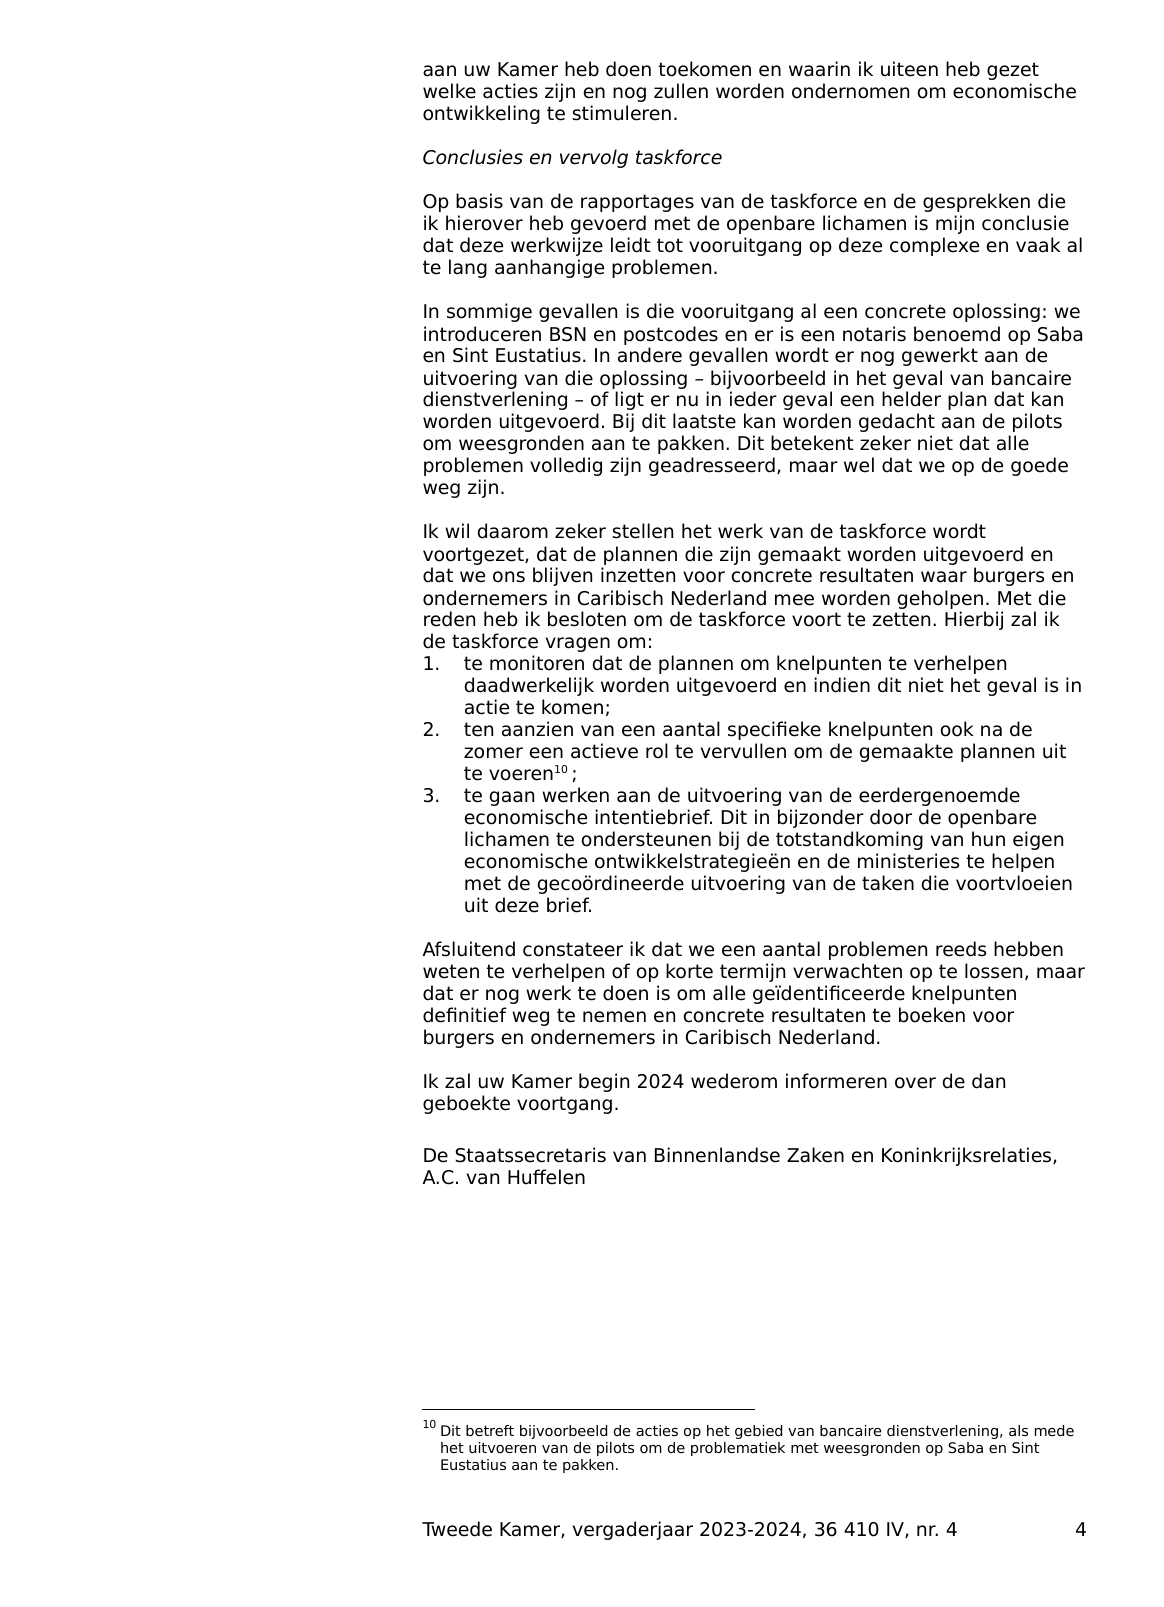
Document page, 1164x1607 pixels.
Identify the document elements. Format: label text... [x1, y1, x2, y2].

text 2. ten aanzien van een aantal specifieke knelpunten ook na de zomer een actieve rol te vervullen om de gemaakte plannen uit te voeren; [422, 719, 1087, 785]
text Ik zal uw Kamer begin 2024 wederom informeren over de dan geboekte voortgang. [422, 1071, 1087, 1115]
subtitle Conclusies en vervolg taskforce [422, 147, 1087, 169]
text aan uw Kamer heb doen toekomen en waarin ik uiteen heb gezet welke acties zijn en nog zullen worden ondernomen om economische ontwikkeling te stimuleren. [422, 59, 1087, 125]
text Dit betreft bijvoorbeeld de acties op het gebied van bancaire dienstverlening, als mede het uitvoeren van de pilots om de problematiek met weesgronden op Saba en Sint Eustatius aan te pakken. [422, 1418, 1087, 1474]
text 3. te gaan werken aan de uitvoering van de eerdergenoemde economische intentiebrief. Dit in bijzonder door de openbare lichamen te ondersteunen bij de totstandkoming van hun eigen economische ontwikkelstrategieën en de ministeries te helpen met de gecoördineerde uitvoering van de taken die voortvloeien uit deze brief. [422, 785, 1087, 917]
text Afsluitend constateer ik dat we een aantal problemen reeds hebben weten te verhelpen of op korte termijn verwachten op te lossen, maar dat er nog werk te doen is om alle geïdentificeerde knelpunten definitief weg te nemen en concrete resultaten te boeken voor burgers en ondernemers in Caribisch Nederland. [422, 939, 1087, 1049]
text Ik wil daarom zeker stellen het werk van de taskforce wordt voortgezet, dat de plannen die zijn gemaakt worden uitgevoerd en dat we ons blijven inzetten voor concrete resultaten waar burgers en ondernemers in Caribisch Nederland mee worden geholpen. Met die reden heb ik besloten om de taskforce voort te zetten. Hierbij zal ik de taskforce vragen om: [422, 521, 1087, 653]
text In sommige gevallen is die vooruitgang al een concrete oplossing: we introduceren BSN en postcodes en er is een notaris benoemd op Saba en Sint Eustatius. In andere gevallen wordt er nog gewerkt aan de uitvoering van die oplossing – bijvoorbeeld in het geval van bancaire dienstverlening – of ligt er nu in ieder geval een helder plan dat kan worden uitgevoerd. Bij dit laatste kan worden gedacht aan de pilots om weesgronden aan te pakken. Dit betekent zeker niet dat alle problemen volledig zijn geadresseerd, maar wel dat we op de goede weg zijn. [422, 301, 1087, 499]
text De Staatssecretaris van Binnenlandse Zaken en Koninkrijksrelaties, A.C. van Huffelen [422, 1145, 1087, 1189]
text Op basis van de rapportages van de taskforce en de gesprekken die ik hierover heb gevoerd met de openbare lichamen is mijn conclusie dat deze werkwijze leidt tot vooruitgang op deze complexe en vaak al te lang aanhangige problemen. [422, 191, 1087, 279]
text 1. te monitoren dat de plannen om knelpunten te verhelpen daadwerkelijk worden uitgevoerd en indien dit niet het geval is in actie te komen; [422, 653, 1087, 719]
